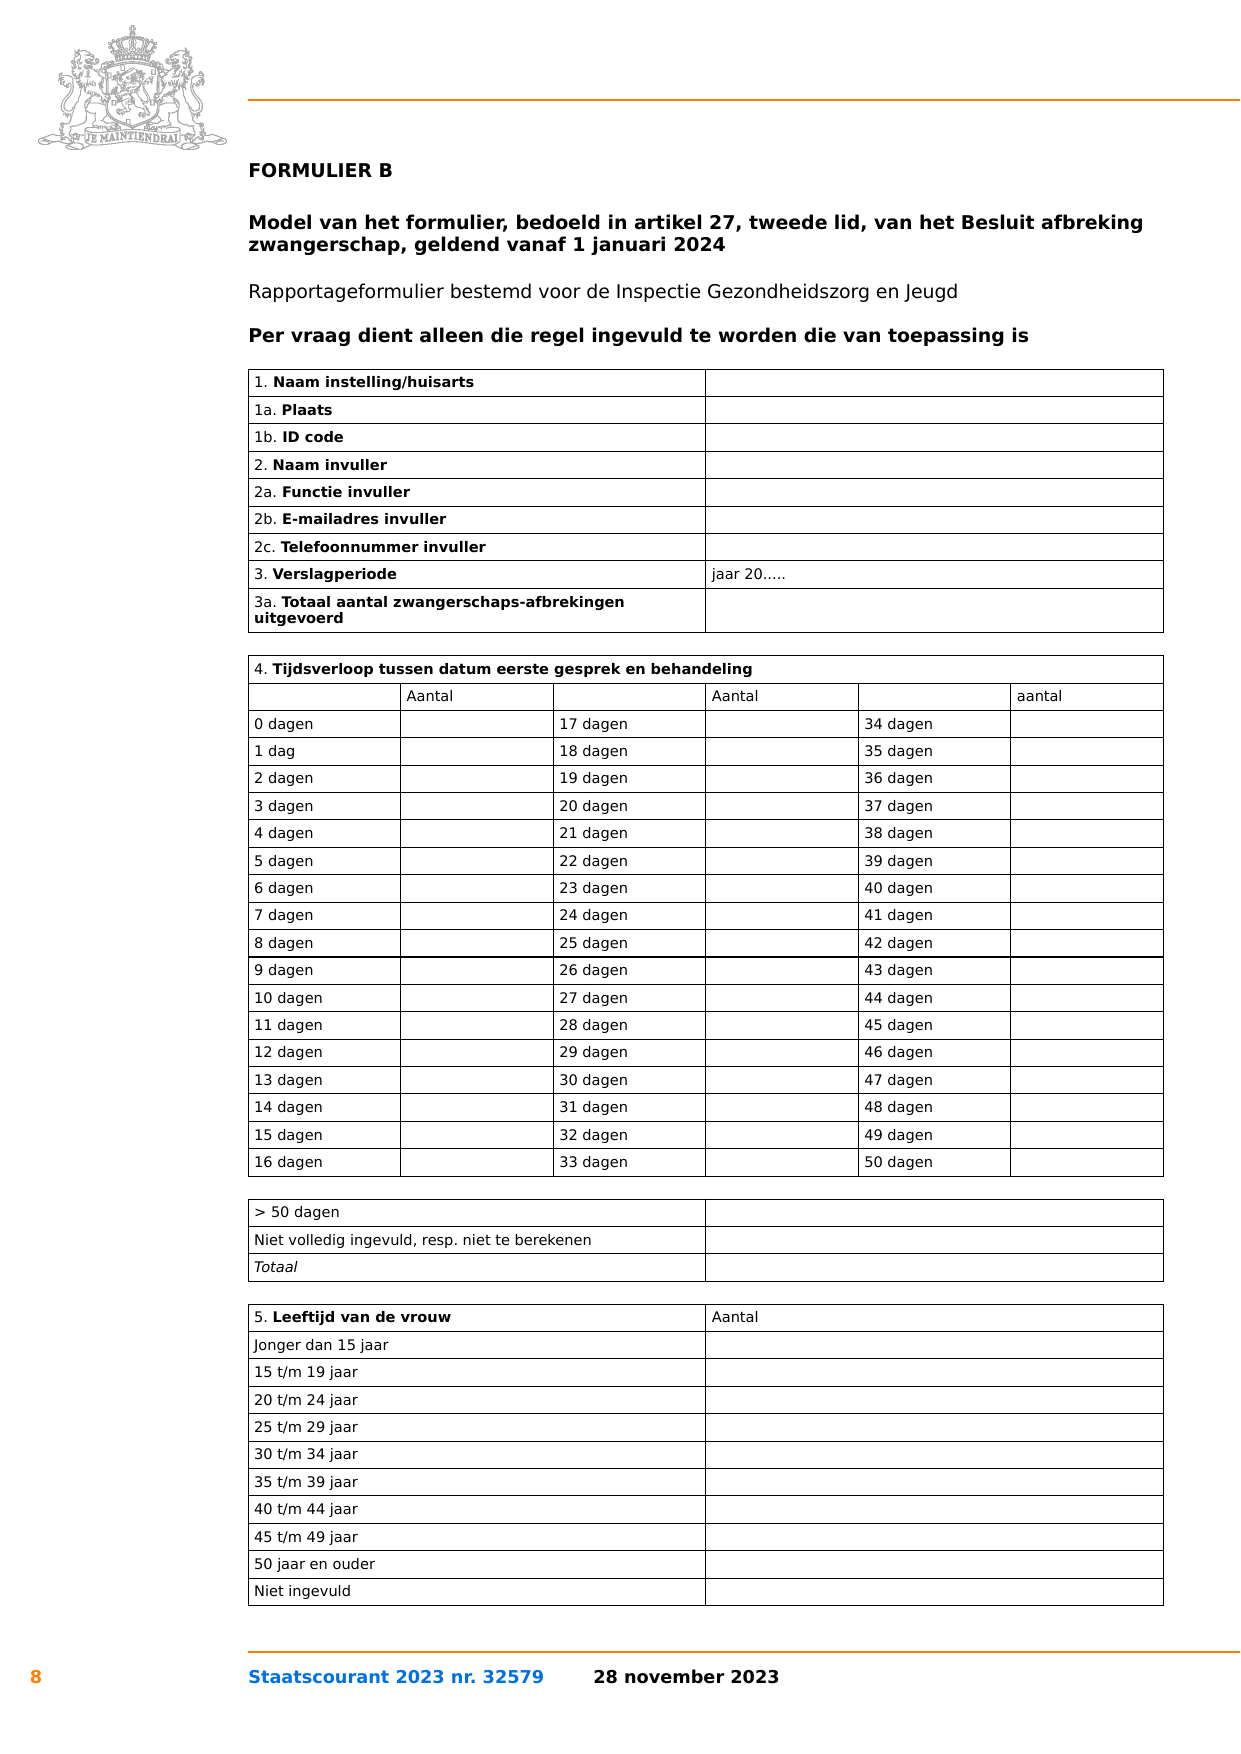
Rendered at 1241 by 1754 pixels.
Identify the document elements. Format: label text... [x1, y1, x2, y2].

table_cell [706, 766, 858, 792]
table_cell [1011, 820, 1163, 847]
table_cell 6 dagen [249, 875, 400, 902]
table_cell [1011, 1122, 1163, 1148]
table_cell [1011, 766, 1163, 792]
table_cell 30 t/m 34 jaar [249, 1442, 705, 1468]
table_cell 4 dagen [249, 820, 400, 847]
table_cell [706, 793, 858, 819]
table_cell 17 dagen [554, 711, 705, 737]
table_cell 38 dagen [859, 820, 1010, 847]
table_cell 25 t/m 29 jaar [249, 1414, 705, 1441]
table_cell 49 dagen [859, 1122, 1010, 1148]
table_cell [554, 684, 705, 710]
table_cell 35 t/m 39 jaar [249, 1469, 705, 1495]
table_cell [1011, 1094, 1163, 1121]
table_cell Aantal [706, 684, 858, 710]
table_cell 25 dagen [554, 930, 705, 956]
table_cell [706, 1579, 1163, 1605]
table_cell 28 dagen [554, 1012, 705, 1038]
table_cell 30 dagen [554, 1067, 705, 1093]
text Rapportageformulier bestemd voor de Inspectie Gezondheidszorg en Jeugd [248, 281, 1163, 303]
table_cell jaar 20..... [706, 561, 1163, 588]
table_cell 27 dagen [554, 985, 705, 1011]
table_cell [859, 684, 1010, 710]
table_cell [1011, 793, 1163, 819]
table_cell 37 dagen [859, 793, 1010, 819]
picture [38, 25, 227, 150]
table_cell [706, 1040, 858, 1066]
table_cell [401, 958, 553, 984]
table_cell 5 dagen [249, 848, 400, 874]
table_cell [1011, 1040, 1163, 1066]
table_cell 50 jaar en ouder [249, 1551, 705, 1577]
table_cell 34 dagen [859, 711, 1010, 737]
table_cell 20 t/m 24 jaar [249, 1387, 705, 1413]
table_cell [706, 589, 1163, 632]
table_cell 40 dagen [859, 875, 1010, 902]
table_cell 35 dagen [859, 738, 1010, 764]
table_cell [249, 684, 400, 710]
table_cell 1b. ID code [249, 424, 705, 451]
table_cell [1011, 930, 1163, 956]
table_cell [1011, 875, 1163, 902]
table_cell Aantal [401, 684, 553, 710]
table_cell 47 dagen [859, 1067, 1010, 1093]
table_cell 36 dagen [859, 766, 1010, 792]
table_cell [706, 1012, 858, 1038]
table_cell [706, 711, 858, 737]
table_cell [401, 820, 553, 847]
table_cell 33 dagen [554, 1149, 705, 1176]
table_cell [401, 711, 553, 737]
text Per vraag dient alleen die regel ingevuld te worden die van toepassing is [248, 325, 1163, 347]
table_cell [401, 1094, 553, 1121]
table_cell 7 dagen [249, 903, 400, 929]
table_cell 2c. Telefoonnummer invuller [249, 534, 705, 560]
table_cell 46 dagen [859, 1040, 1010, 1066]
table_cell 44 dagen [859, 985, 1010, 1011]
table_header Aantal [706, 1305, 1163, 1331]
table_cell Jonger dan 15 jaar [249, 1332, 705, 1358]
table_cell Niet volledig ingevuld, resp. niet te berekenen [249, 1227, 705, 1253]
table_cell [706, 1414, 1163, 1441]
table_cell [1011, 738, 1163, 764]
table_cell 40 t/m 44 jaar [249, 1496, 705, 1523]
table_cell 9 dagen [249, 958, 400, 984]
table_cell 23 dagen [554, 875, 705, 902]
table_cell 29 dagen [554, 1040, 705, 1066]
table_cell [706, 534, 1163, 560]
table_cell [706, 875, 858, 902]
table_cell [706, 1122, 858, 1148]
table_header > 50 dagen [249, 1200, 705, 1226]
table_cell 2a. Functie invuller [249, 479, 705, 506]
table_header 1. Naam instelling/huisarts [249, 370, 705, 396]
table_cell 45 t/m 49 jaar [249, 1524, 705, 1550]
table_cell [1011, 711, 1163, 737]
table_cell 45 dagen [859, 1012, 1010, 1038]
table_cell 48 dagen [859, 1094, 1010, 1121]
table_cell [706, 930, 858, 956]
subtitle Model van het formulier, bedoeld in artikel 27, tweede lid, van het Besluit afbreking zwangerschap, geldend vanaf 1 januari 2024 [248, 212, 1163, 256]
table_cell 39 dagen [859, 848, 1010, 874]
table_cell [1011, 1012, 1163, 1038]
table_cell 15 dagen [249, 1122, 400, 1148]
table_cell 2 dagen [249, 766, 400, 792]
table_cell [706, 738, 858, 764]
table_cell [401, 875, 553, 902]
table_cell [1011, 1067, 1163, 1093]
table_cell [706, 507, 1163, 533]
table_cell 41 dagen [859, 903, 1010, 929]
table_cell [706, 903, 858, 929]
table_cell 2b. E-mailadres invuller [249, 507, 705, 533]
table_cell [401, 766, 553, 792]
table_cell [706, 1359, 1163, 1386]
table_header 4. Tijdsverloop tussen datum eerste gesprek en behandeling [249, 656, 1163, 682]
table_cell 31 dagen [554, 1094, 705, 1121]
table_cell [401, 1012, 553, 1038]
table_cell 12 dagen [249, 1040, 400, 1066]
table_cell 2. Naam invuller [249, 452, 705, 478]
table_cell [706, 1094, 858, 1121]
table_cell [706, 820, 858, 847]
table_cell 16 dagen [249, 1149, 400, 1176]
table_header 5. Leeftijd van de vrouw [249, 1305, 705, 1331]
table_cell 18 dagen [554, 738, 705, 764]
table_cell 20 dagen [554, 793, 705, 819]
table_cell 26 dagen [554, 958, 705, 984]
table_cell [401, 1040, 553, 1066]
table_cell 3 dagen [249, 793, 400, 819]
table_cell 8 dagen [249, 930, 400, 956]
table_cell [1011, 985, 1163, 1011]
table_cell [706, 1227, 1163, 1253]
table_cell [706, 397, 1163, 423]
table_cell [706, 985, 858, 1011]
table_cell [706, 1332, 1163, 1358]
table_cell Totaal [249, 1254, 705, 1281]
table_cell [706, 424, 1163, 451]
table_cell 19 dagen [554, 766, 705, 792]
table_cell [401, 738, 553, 764]
table_cell [706, 848, 858, 874]
table_cell 14 dagen [249, 1094, 400, 1121]
table_cell 22 dagen [554, 848, 705, 874]
table_cell [401, 903, 553, 929]
table_cell [401, 1067, 553, 1093]
table_cell aantal [1011, 684, 1163, 710]
table_cell 43 dagen [859, 958, 1010, 984]
table_cell 42 dagen [859, 930, 1010, 956]
table_cell 1a. Plaats [249, 397, 705, 423]
table_cell [706, 1469, 1163, 1495]
table_cell 1 dag [249, 738, 400, 764]
table_cell [706, 479, 1163, 506]
table_cell [706, 1067, 858, 1093]
table_cell [401, 793, 553, 819]
table_header [706, 1200, 1163, 1226]
table_cell 21 dagen [554, 820, 705, 847]
table_cell [401, 930, 553, 956]
table_cell [706, 1254, 1163, 1281]
table_cell [706, 1496, 1163, 1523]
table_cell 32 dagen [554, 1122, 705, 1148]
table_cell [1011, 903, 1163, 929]
table_cell [706, 452, 1163, 478]
table_cell [706, 1387, 1163, 1413]
table_cell [706, 1149, 858, 1176]
table_cell [401, 848, 553, 874]
table_cell [401, 1149, 553, 1176]
table_cell 3a. Totaal aantal zwangerschaps-afbrekingen uitgevoerd [249, 589, 705, 632]
table_cell [706, 1442, 1163, 1468]
table_cell [1011, 1149, 1163, 1176]
table_cell [401, 1122, 553, 1148]
table_cell [401, 985, 553, 1011]
subtitle FORMULIER B [248, 160, 1163, 182]
table_cell 3. Verslagperiode [249, 561, 705, 588]
table_cell 15 t/m 19 jaar [249, 1359, 705, 1386]
table_cell [1011, 848, 1163, 874]
table_cell 50 dagen [859, 1149, 1010, 1176]
table_cell [706, 958, 858, 984]
table_cell 0 dagen [249, 711, 400, 737]
table_cell Niet ingevuld [249, 1579, 705, 1605]
table_cell 13 dagen [249, 1067, 400, 1093]
table_header [706, 370, 1163, 396]
table_cell 11 dagen [249, 1012, 400, 1038]
table_cell 24 dagen [554, 903, 705, 929]
table_cell 10 dagen [249, 985, 400, 1011]
table_cell [1011, 958, 1163, 984]
table_cell [706, 1524, 1163, 1550]
table_cell [706, 1551, 1163, 1577]
